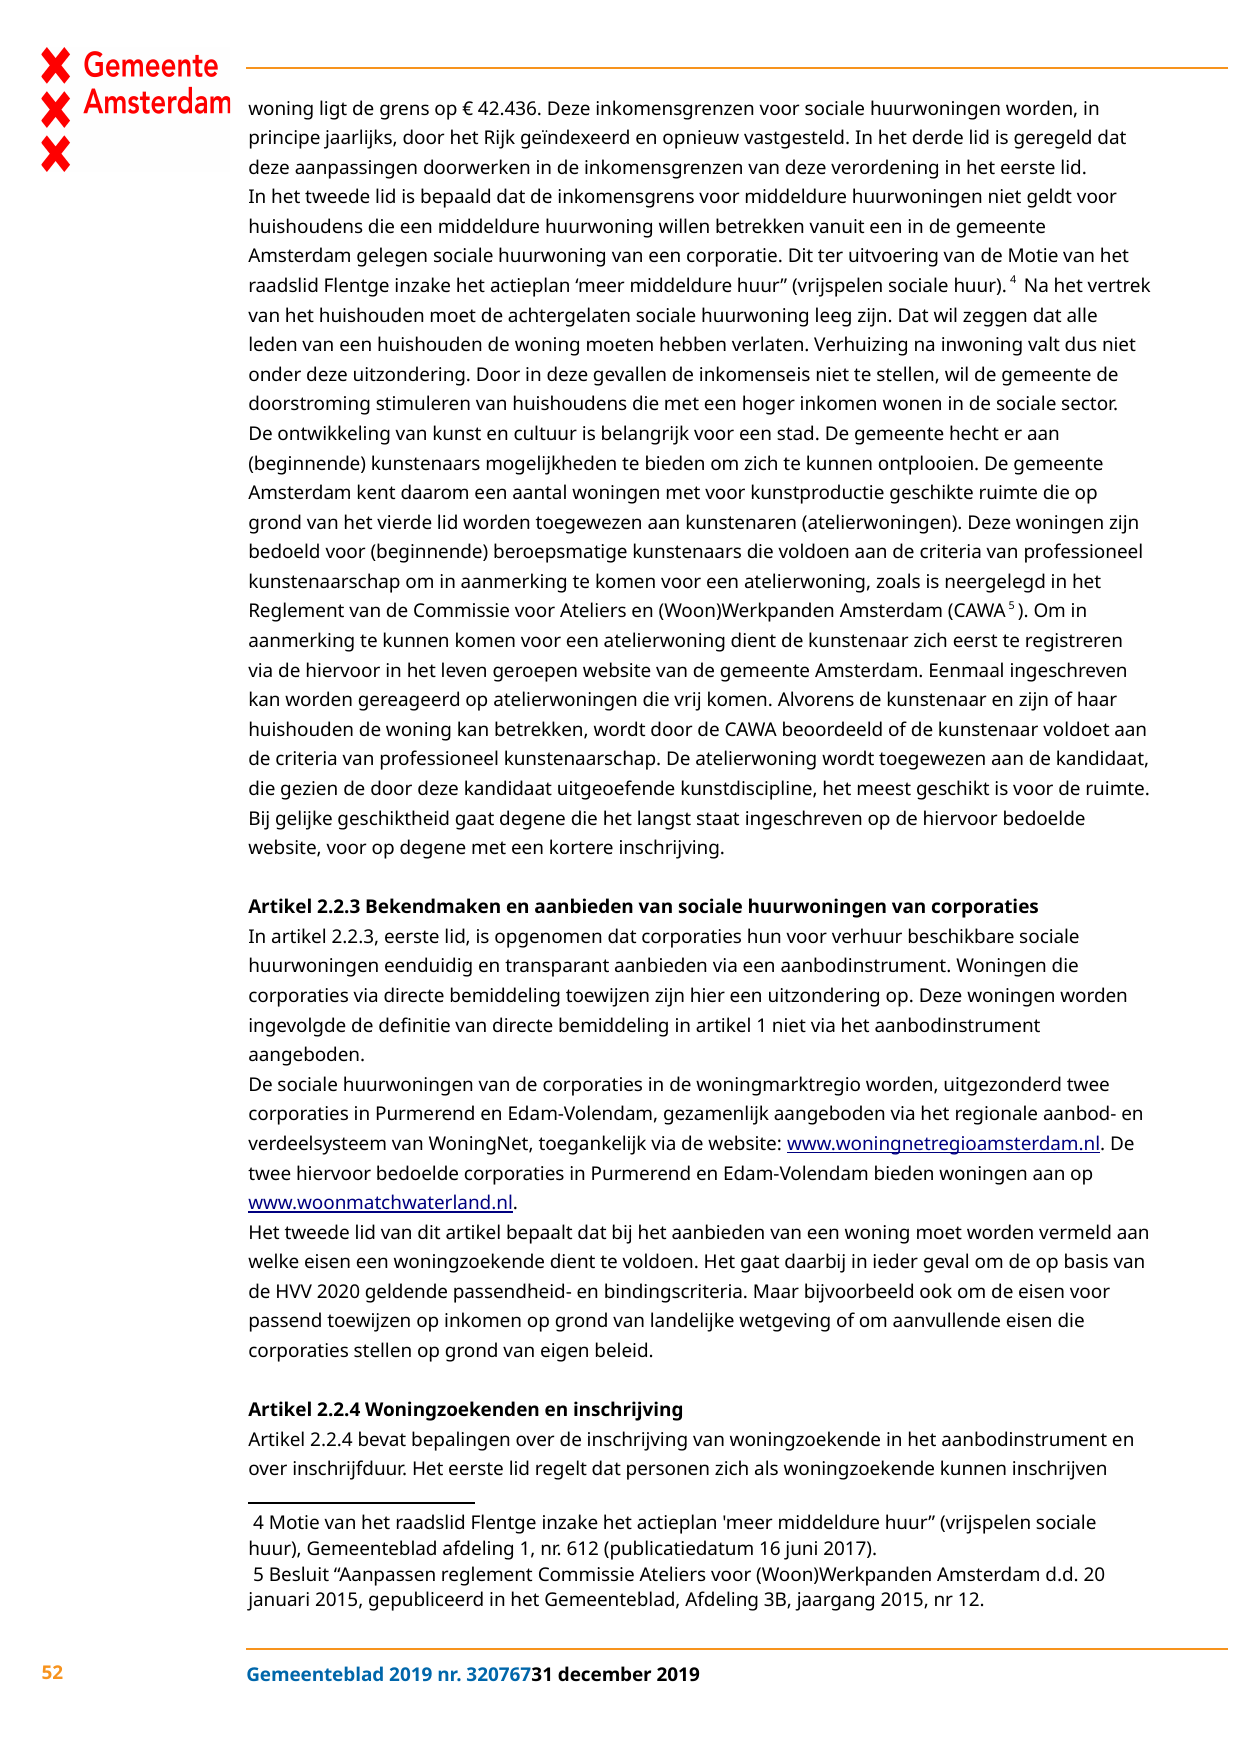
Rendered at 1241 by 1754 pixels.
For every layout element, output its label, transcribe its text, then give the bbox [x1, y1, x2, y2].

text Artikel 2.2.4 Woningzoekenden en inschrijving [248, 1396, 1152, 1422]
text In het tweede lid is bepaald dat de inkomensgrens voor middeldure huurwoningen niet geldt voor huishoudens die een middeldure huurwoning willen betrekken vanuit een in de gemeente Amsterdam gelegen sociale huurwoning van een corporatie. Dit ter uitvoering van de Motie van het raadslid Flentge inzake het actieplan ‘meer middeldure huur” (vrijspelen sociale huur). Na het vertrek van het huishouden moet de achtergelaten sociale huurwoning leeg zijn. Dat wil zeggen dat alle leden van een huishouden de woning moeten hebben verlaten. Verhuizing na inwoning valt dus niet onder deze uitzondering. Door in deze gevallen de inkomenseis niet te stellen, wil de gemeente de doorstroming stimuleren van huishoudens die met een hoger inkomen wonen in de sociale sector. [248, 183, 1152, 416]
text De sociale huurwoningen van de corporaties in de woningmarktregio worden, uitgezonderd twee corporaties in Purmerend en Edam-Volendam, gezamenlijk aangeboden via het regionale aanbod- en verdeelsysteem van WoningNet, toegankelijk via de website: www.woningnetregioamsterdam.nl. De twee hiervoor bedoelde corporaties in Purmerend en Edam-Volendam bieden woningen aan op www.woonmatchwaterland.nl. [248, 1071, 1152, 1215]
text woning ligt de grens op € 42.436. Deze inkomensgrenzen voor sociale huurwoningen worden, in principe jaarlijks, door het Rijk geïndexeerd en opnieuw vastgesteld. In het derde lid is geregeld dat deze aanpassingen doorwerken in de inkomensgrenzen van deze verordening in het eerste lid. [248, 95, 1152, 180]
text In artikel 2.2.3, eerste lid, is opgenomen dat corporaties hun voor verhuur beschikbare sociale huurwoningen eenduidig en transparant aanbieden via een aanbodinstrument. Woningen die corporaties via directe bemiddeling toewijzen zijn hier een uitzondering op. Deze woningen worden ingevolgde de definitie van directe bemiddeling in artikel 1 niet via het aanbodinstrument aangeboden. [248, 923, 1152, 1067]
text Artikel 2.2.4 bevat bepalingen over de inschrijving van woningzoekende in het aanbodinstrument en over inschrijfduur. Het eerste lid regelt dat personen zich als woningzoekende kunnen inschrijven [248, 1426, 1152, 1481]
text Het tweede lid van dit artikel bepaalt dat bij het aanbieden van een woning moet worden vermeld aan welke eisen een woningzoekende dient te voldoen. Het gaat daarbij in ieder geval om de op basis van de HVV 2020 geldende passendheid- en bindingscriteria. Maar bijvoorbeeld ook om de eisen voor passend toewijzen op inkomen op grond van landelijke wetgeving of om aanvullende eisen die corporaties stellen op grond van eigen beleid. [248, 1219, 1152, 1363]
picture [41, 47, 231, 172]
text De ontwikkeling van kunst en cultuur is belangrijk voor een stad. De gemeente hecht er aan (beginnende) kunstenaars mogelijkheden te bieden om zich te kunnen ontplooien. De gemeente Amsterdam kent daarom een aantal woningen met voor kunstproductie geschikte ruimte die op grond van het vierde lid worden toegewezen aan kunstenaren (atelierwoningen). Deze woningen zijn bedoeld voor (beginnende) beroepsmatige kunstenaars die voldoen aan de criteria van professioneel kunstenaarschap om in aanmerking te komen voor een atelierwoning, zoals is neergelegd in het Reglement van de Commissie voor Ateliers en (Woon)Werkpanden Amsterdam (CAWA). Om in aanmerking te kunnen komen voor een atelierwoning dient de kunstenaar zich eerst te registreren via de hiervoor in het leven geroepen website van de gemeente Amsterdam. Eenmaal ingeschreven kan worden gereageerd op atelierwoningen die vrij komen. Alvorens de kunstenaar en zijn of haar huishouden de woning kan betrekken, wordt door de CAWA beoordeeld of de kunstenaar voldoet aan de criteria van professioneel kunstenaarschap. De atelierwoning wordt toegewezen aan de kandidaat, die gezien de door deze kandidaat uitgeoefende kunstdiscipline, het meest geschikt is voor de ruimte. Bij gelijke geschiktheid gaat degene die het langst staat ingeschreven op de hiervoor bedoelde website, voor op degene met een kortere inschrijving. [248, 420, 1152, 860]
text Besluit “Aanpassen reglement Commissie Ateliers voor (Woon)Werkpanden Amsterdam d.d. 20 januari 2015, gepubliceerd in het Gemeenteblad, Afdeling 3B, jaargang 2015, nr 12. [248, 1561, 1152, 1612]
text Motie van het raadslid Flentge inzake het actieplan 'meer middeldure huur” (vrijspelen sociale huur), Gemeenteblad afdeling 1, nr. 612 (publicatiedatum 16 juni 2017). [248, 1509, 1152, 1561]
text Artikel 2.2.3 Bekendmaken en aanbieden van sociale huurwoningen van corporaties [248, 893, 1152, 919]
